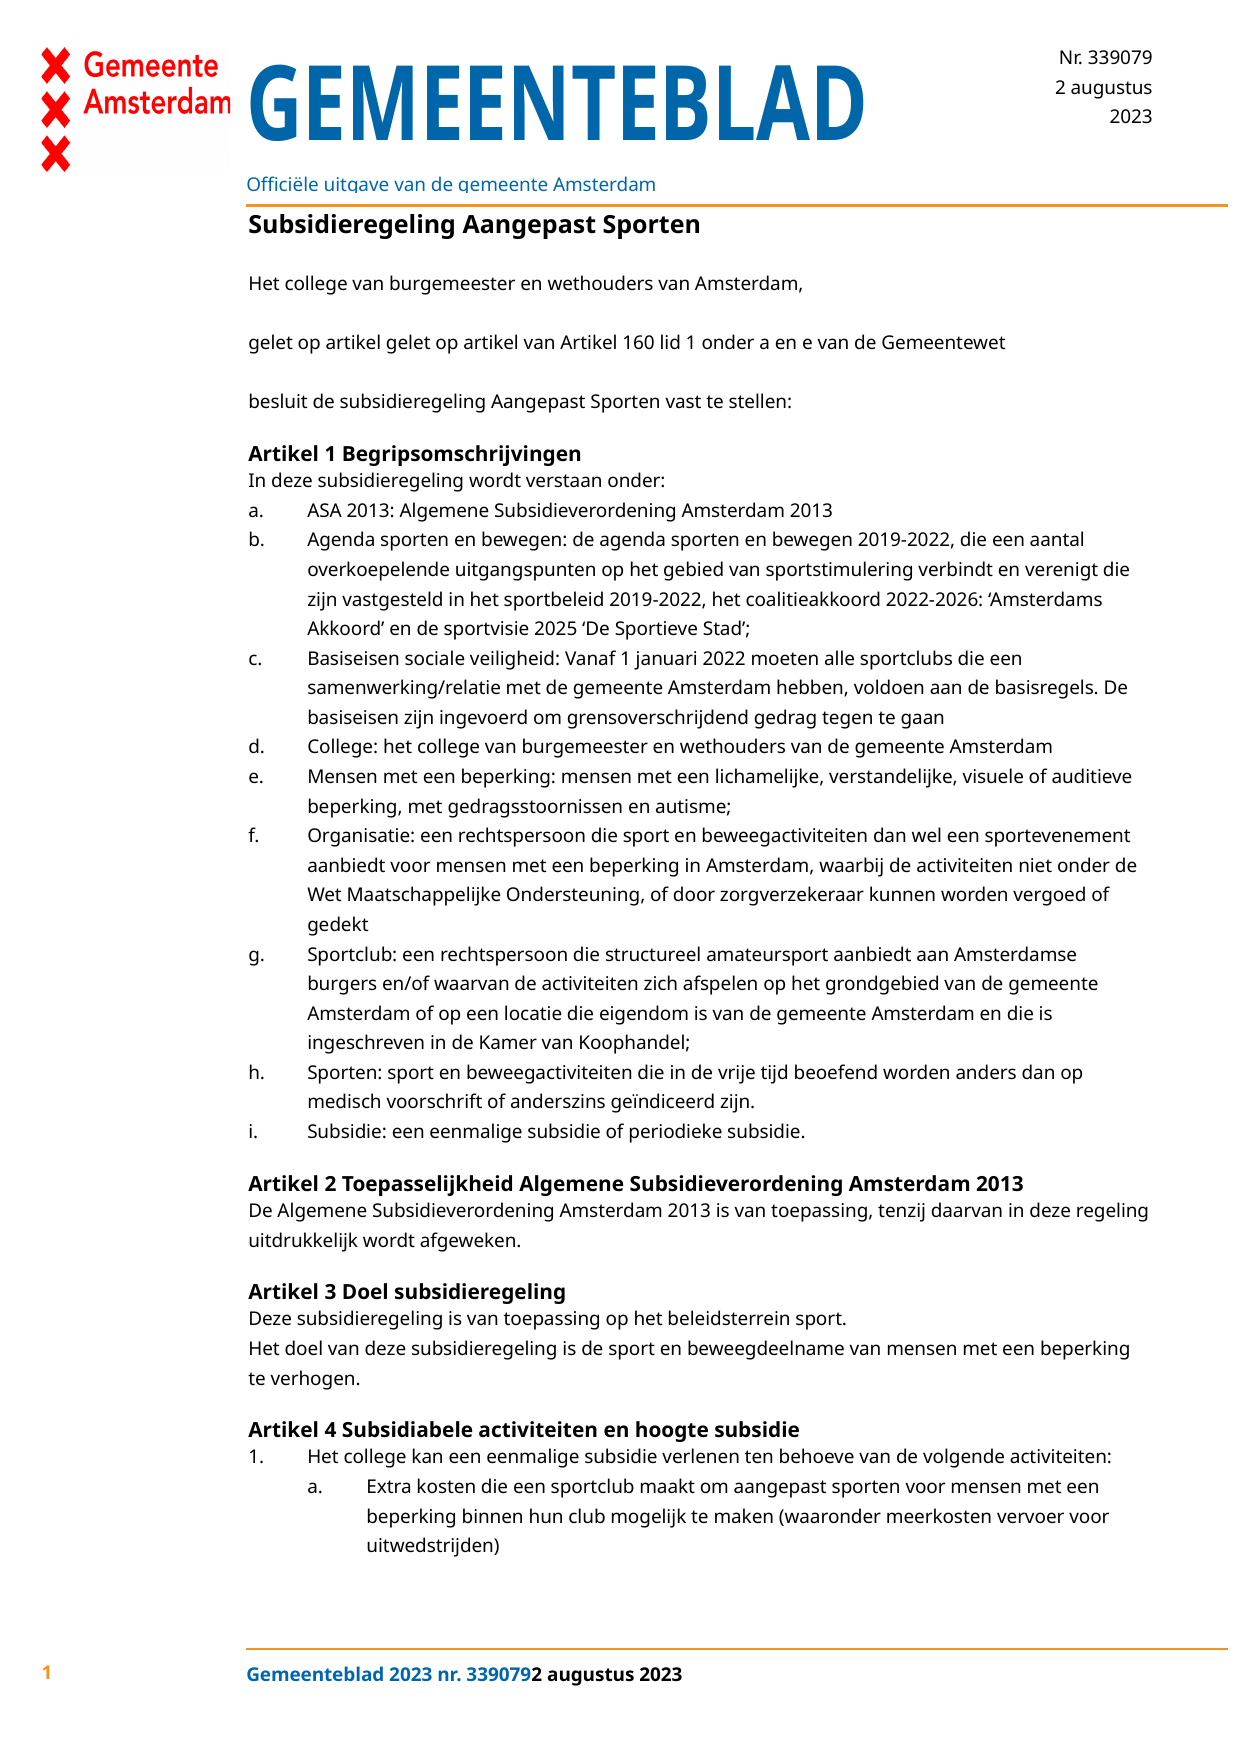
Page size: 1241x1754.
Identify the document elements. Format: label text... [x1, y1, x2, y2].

text Het college van burgemeester en wethouders van Amsterdam, [248, 270, 1152, 296]
list Basiseisen sociale veiligheid: Vanaf 1 januari 2022 moeten alle sportclubs die een samenwerking/relatie met de gemeente Amsterdam hebben, voldoen aan de basisregels. De basiseisen zijn ingevoerd om grensoverschrijdend gedrag tegen te gaan [248, 645, 1152, 730]
text Deze subsidieregeling is van toepassing op het beleidsterrein sport. [248, 1306, 1152, 1331]
list Agenda sporten en bewegen: de agenda sporten en bewegen 2019-2022, die een aantal overkoepelende uitgangspunten op het gebied van sportstimulering verbindt en verenigt die zijn vastgesteld in het sportbeleid 2019-2022, het coalitieakkoord 2022-2026: ‘Amsterdams Akkoord’ en de sportvisie 2025 ‘De Sportieve Stad’; [248, 527, 1152, 641]
text gelet op artikel gelet op artikel van Artikel 160 lid 1 onder a en e van de Gemeentewet [248, 329, 1152, 355]
text Subsidieregeling Aangepast Sporten [248, 207, 1152, 241]
text besluit de subsidieregeling Aangepast Sporten vast te stellen: [248, 389, 1152, 414]
list Sporten: sport en beweegactiviteiten die in de vrije tijd beoefend worden anders dan op medisch voorschrift of anderszins geïndiceerd zijn. [248, 1059, 1152, 1114]
text Artikel 1 Begripsomschrijvingen [248, 439, 1152, 467]
text Artikel 4 Subsidiabele activiteiten en hoogte subsidie [248, 1415, 1152, 1444]
text De Algemene Subsidieverordening Amsterdam 2013 is van toepassing, tenzij daarvan in deze regeling uitdrukkelijk wordt afgeweken. [248, 1197, 1152, 1252]
list ASA 2013: Algemene Subsidieverordening Amsterdam 2013 [248, 497, 1152, 523]
list Organisatie: een rechtspersoon die sport en beweegactiviteiten dan wel een sportevenement aanbiedt voor mensen met een beperking in Amsterdam, waarbij de activiteiten niet onder de Wet Maatschappelijke Ondersteuning, of door zorgverzekeraar kunnen worden vergoed of gedekt [248, 822, 1152, 937]
list Subsidie: een eenmalige subsidie of periodieke subsidie. [248, 1118, 1152, 1144]
picture [41, 47, 231, 172]
list Het college kan een eenmalige subsidie verlenen ten behoeve van de volgende activiteiten: [248, 1444, 1152, 1469]
text Artikel 3 Doel subsidieregeling [248, 1277, 1152, 1306]
text Het doel van deze subsidieregeling is de sport en beweegdeelname van mensen met een beperking te verhogen. [248, 1335, 1152, 1391]
list Sportclub: een rechtspersoon die structureel amateursport aanbiedt aan Amsterdamse burgers en/of waarvan de activiteiten zich afspelen op het grondgebied van de gemeente Amsterdam of op een locatie die eigendom is van de gemeente Amsterdam en die is ingeschreven in de Kamer van Koophandel; [248, 941, 1152, 1055]
text In deze subsidieregeling wordt verstaan onder: [248, 467, 1152, 493]
list College: het college van burgemeester en wethouders van de gemeente Amsterdam [248, 734, 1152, 759]
list Extra kosten die een sportclub maakt om aangepast sporten voor mensen met een beperking binnen hun club mogelijk te maken (waaronder meerkosten vervoer voor uitwedstrijden) [307, 1473, 1152, 1558]
list Mensen met een beperking: mensen met een lichamelijke, verstandelijke, visuele of auditieve beperking, met gedragsstoornissen en autisme; [248, 763, 1152, 819]
text Artikel 2 Toepasselijkheid Algemene Subsidieverordening Amsterdam 2013 [248, 1169, 1152, 1197]
